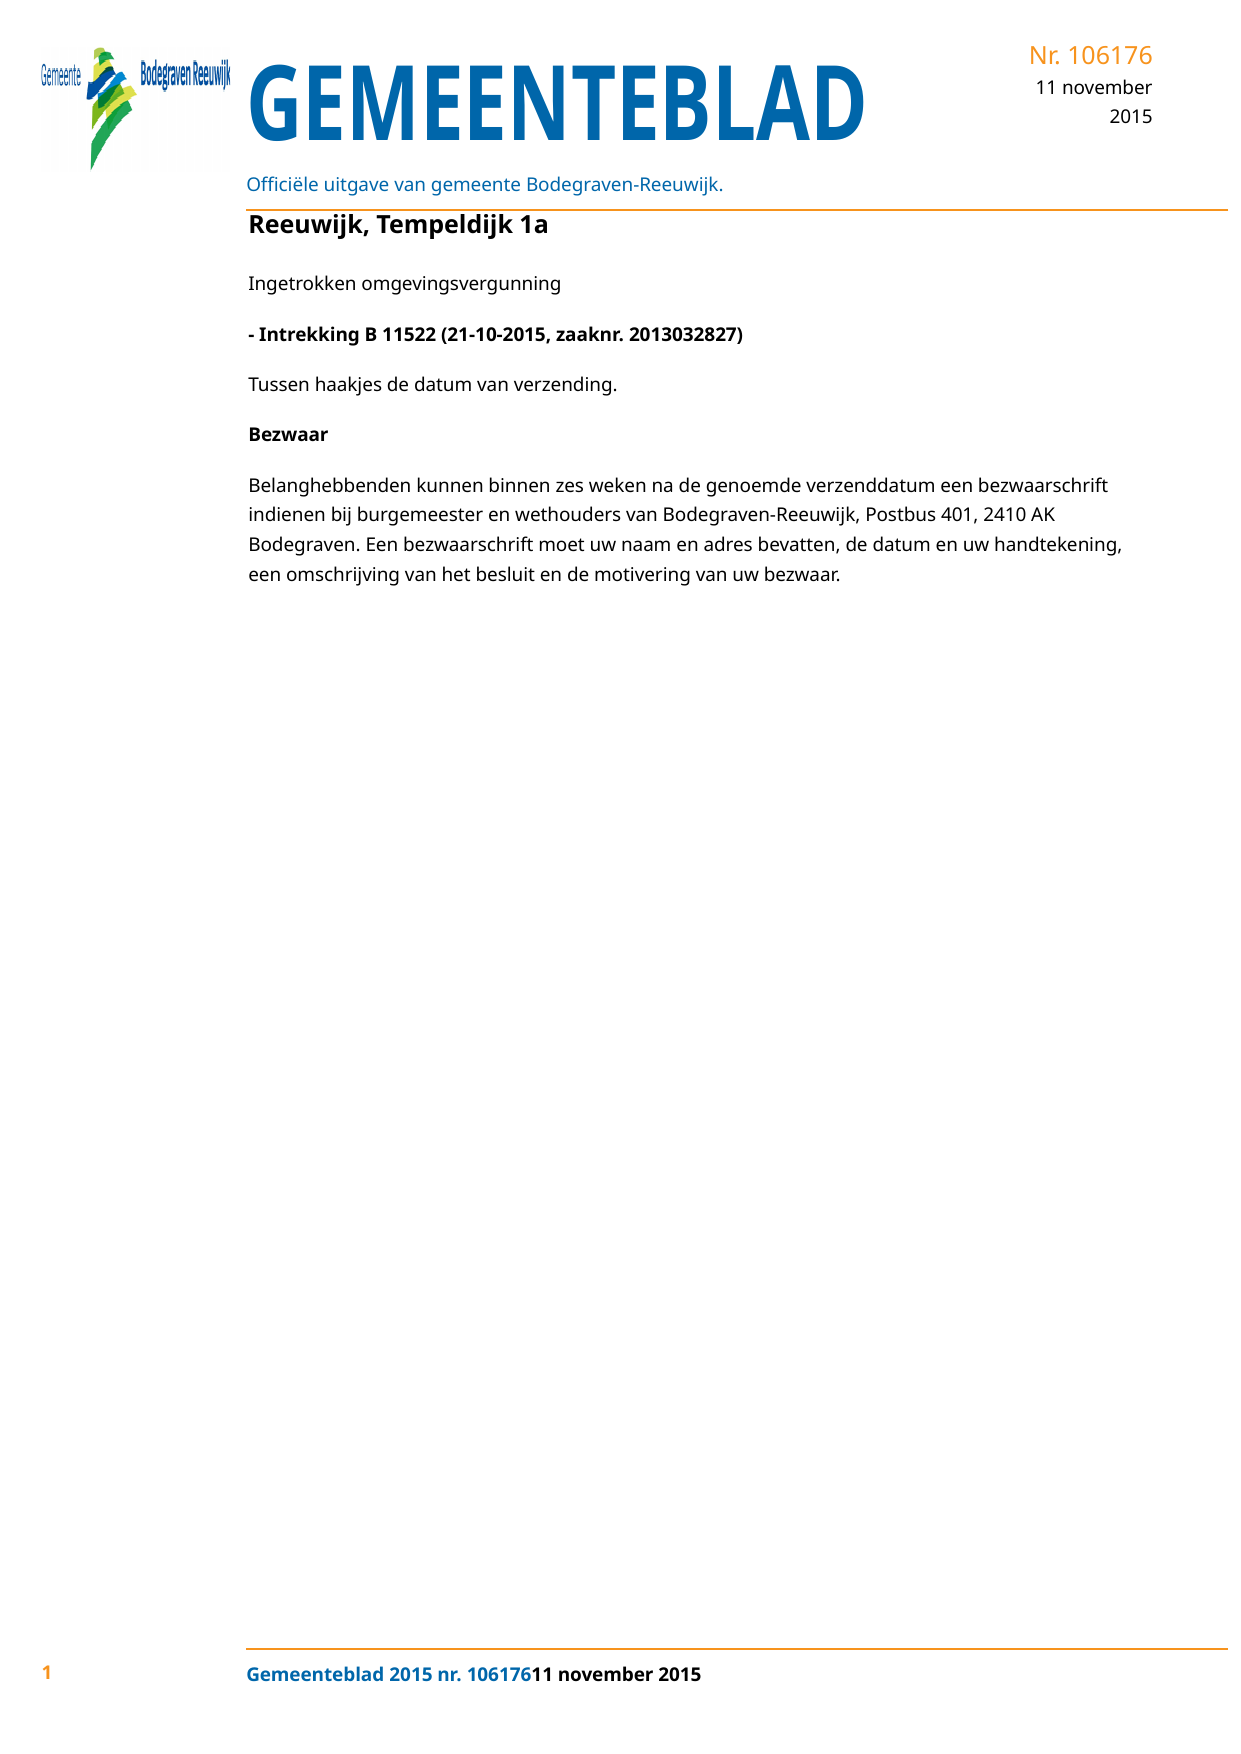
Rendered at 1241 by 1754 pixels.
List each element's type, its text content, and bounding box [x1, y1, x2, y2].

text Belanghebbenden kunnen binnen zes weken na de genoemde verzenddatum een bezwaarschrift indienen bij burgemeester en wethouders van Bodegraven-Reeuwijk, Postbus 401, 2410 AK Bodegraven. Een bezwaarschrift moet uw naam en adres bevatten, de datum en uw handtekening, een omschrijving van het besluit en de motivering van uw bezwaar. [248, 472, 1152, 586]
text Reeuwijk, Tempeldijk 1a [248, 211, 1152, 241]
text Ingetrokken omgevingsvergunning [248, 270, 1152, 296]
text Bezwaar [248, 422, 1152, 447]
picture [41, 47, 231, 172]
text - Intrekking B 11522 (21‑10‑2015, zaaknr. 2013032827) [248, 321, 1152, 346]
text Tussen haakjes de datum van verzending. [248, 371, 1152, 397]
